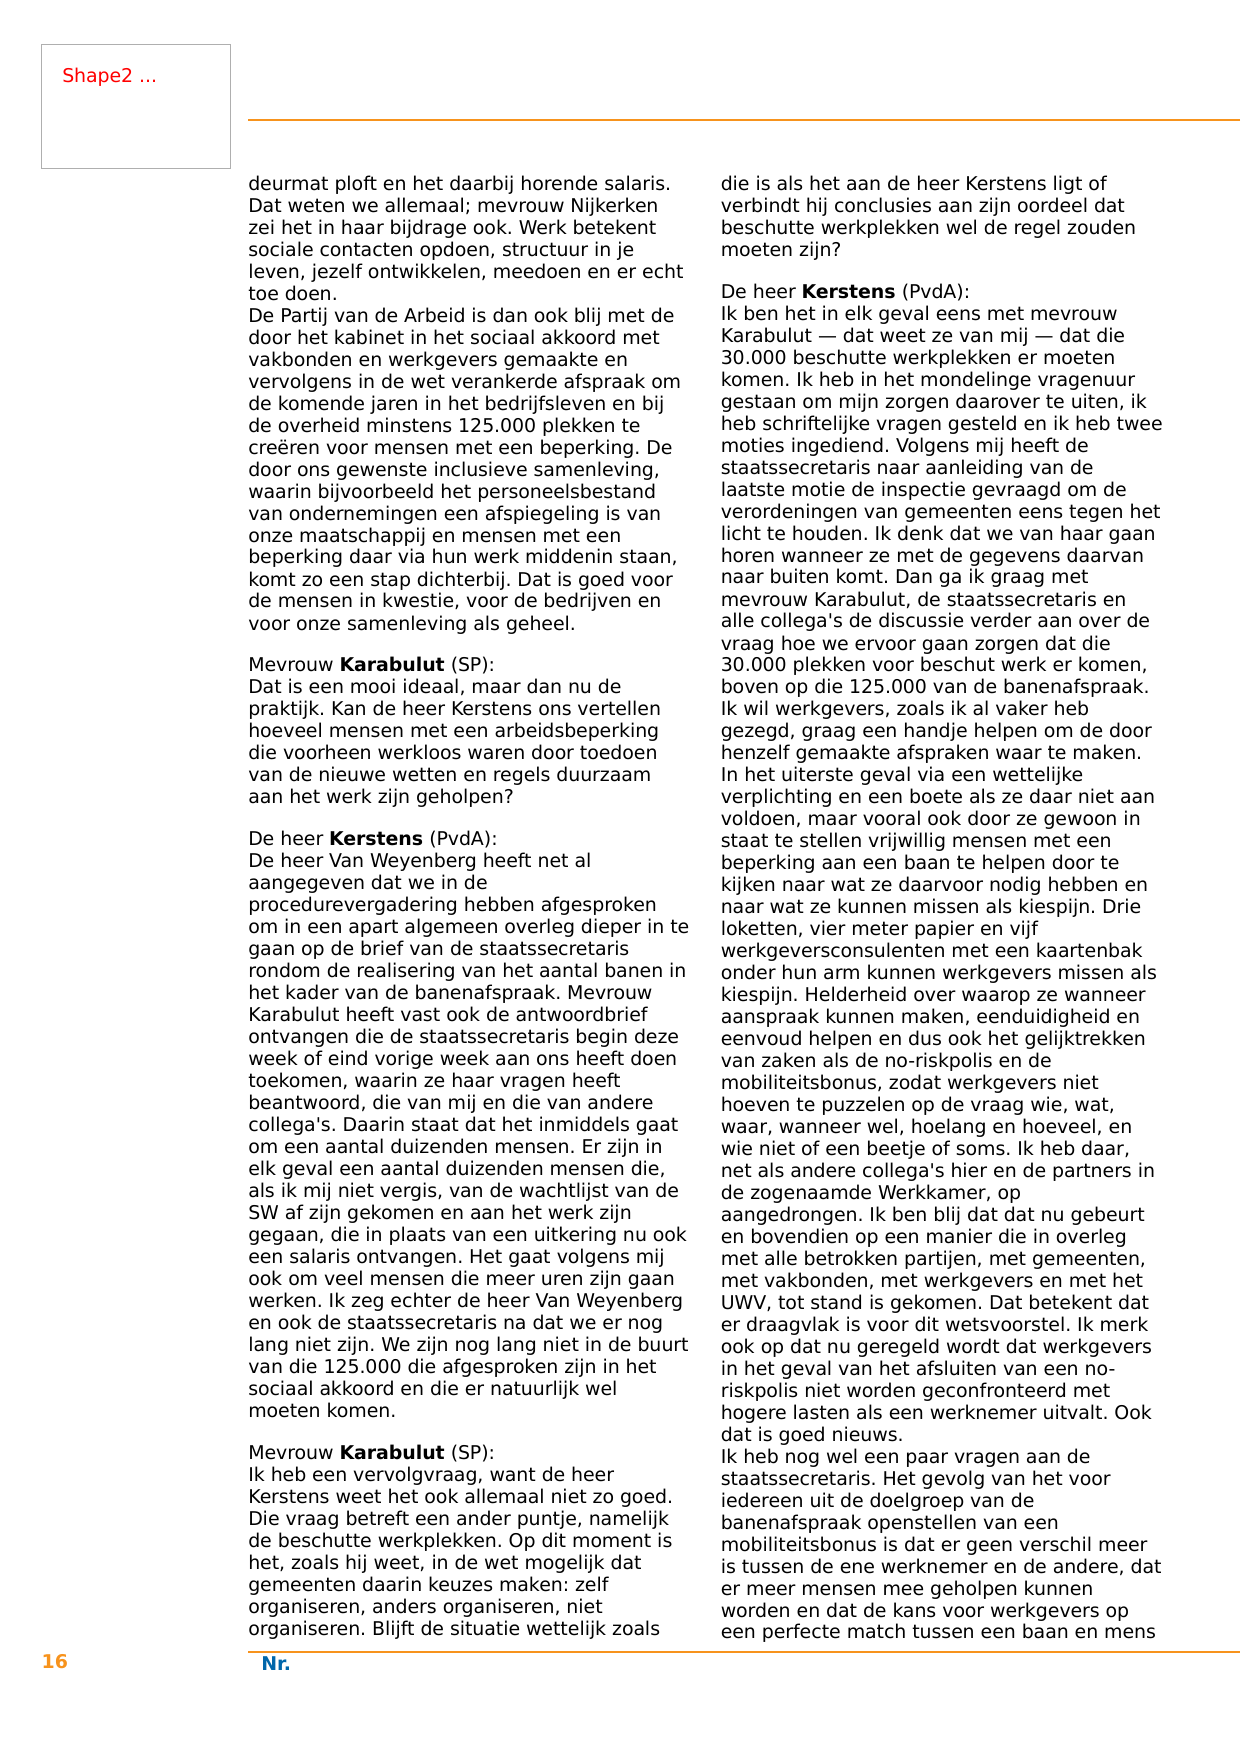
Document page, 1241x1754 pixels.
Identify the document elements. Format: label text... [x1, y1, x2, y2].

text De heer Kerstens (PvdA): [248, 828, 691, 850]
text die is als het aan de heer Kerstens ligt of verbindt hij conclusies aan zijn oordeel dat beschutte werkplekken wel de regel zouden moeten zijn? [721, 173, 1163, 261]
text Ik wil werkgevers, zoals ik al vaker heb gezegd, graag een handje helpen om de door henzelf gemaakte afspraken waar te maken. In het uiterste geval via een wettelijke verplichting en een boete als ze daar niet aan voldoen, maar vooral ook door ze gewoon in staat te stellen vrijwillig mensen met een beperking aan een baan te helpen door te kijken naar wat ze daarvoor nodig hebben en naar wat ze kunnen missen als kiespijn. Drie loketten, vier meter papier en vijf werkgeversconsulenten met een kaartenbak onder hun arm kunnen werkgevers missen als kiespijn. Helderheid over waarop ze wanneer aanspraak kunnen maken, eenduidigheid en eenvoud helpen en dus ook het gelijktrekken van zaken als de no-riskpolis en de mobiliteitsbonus, zodat werkgevers niet hoeven te puzzelen op de vraag wie, wat, waar, wanneer wel, hoelang en hoeveel, en wie niet of een beetje of soms. Ik heb daar, net als andere collega's hier en de partners in de zogenaamde Werkkamer, op aangedrongen. Ik ben blij dat dat nu gebeurt en bovendien op een manier die in overleg met alle betrokken partijen, met gemeenten, met vakbonden, met werkgevers en met het UWV, tot stand is gekomen. Dat betekent dat er draagvlak is voor dit wetsvoorstel. Ik merk ook op dat nu geregeld wordt dat werkgevers in het geval van het afsluiten van een no-riskpolis niet worden geconfronteerd met hogere lasten als een werknemer uitvalt. Ook dat is goed nieuws. [721, 698, 1163, 1446]
text Ik ben het in elk geval eens met mevrouw Karabulut — dat weet ze van mij — dat die 30.000 beschutte werkplekken er moeten komen. Ik heb in het mondelinge vragenuur gestaan om mijn zorgen daarover te uiten, ik heb schriftelijke vragen gesteld en ik heb twee moties ingediend. Volgens mij heeft de staatssecretaris naar aanleiding van de laatste motie de inspectie gevraagd om de verordeningen van gemeenten eens tegen het licht te houden. Ik denk dat we van haar gaan horen wanneer ze met de gegevens daarvan naar buiten komt. Dan ga ik graag met mevrouw Karabulut, de staatssecretaris en alle collega's de discussie verder aan over de vraag hoe we ervoor gaan zorgen dat die 30.000 plekken voor beschut werk er komen, boven op die 125.000 van de banenafspraak. [721, 303, 1163, 698]
text Mevrouw Karabulut (SP): [248, 654, 691, 676]
text De heer Kerstens (PvdA): [721, 281, 1163, 303]
text De heer Van Weyenberg heeft net al aangegeven dat we in de procedurevergadering hebben afgesproken om in een apart algemeen overleg dieper in te gaan op de brief van de staatssecretaris rondom de realisering van het aantal banen in het kader van de banenafspraak. Mevrouw Karabulut heeft vast ook de antwoordbrief ontvangen die de staatssecretaris begin deze week of eind vorige week aan ons heeft doen toekomen, waarin ze haar vragen heeft beantwoord, die van mij en die van andere collega's. Daarin staat dat het inmiddels gaat om een aantal duizenden mensen. Er zijn in elk geval een aantal duizenden mensen die, als ik mij niet vergis, van de wachtlijst van de SW af zijn gekomen en aan het werk zijn gegaan, die in plaats van een uitkering nu ook een salaris ontvangen. Het gaat volgens mij ook om veel mensen die meer uren zijn gaan werken. Ik zeg echter de heer Van Weyenberg en ook de staatssecretaris na dat we er nog lang niet zijn. We zijn nog lang niet in de buurt van die 125.000 die afgesproken zijn in het sociaal akkoord en die er natuurlijk wel moeten komen. [248, 850, 691, 1422]
text De Partij van de Arbeid is dan ook blij met de door het kabinet in het sociaal akkoord met vakbonden en werkgevers gemaakte en vervolgens in de wet verankerde afspraak om de komende jaren in het bedrijfsleven en bij de overheid minstens 125.000 plekken te creëren voor mensen met een beperking. De door ons gewenste inclusieve samenleving, waarin bijvoorbeeld het personeelsbestand van ondernemingen een afspiegeling is van onze maatschappij en mensen met een beperking daar via hun werk middenin staan, komt zo een stap dichterbij. Dat is goed voor de mensen in kwestie, voor de bedrijven en voor onze samenleving als geheel. [248, 305, 691, 634]
text Ik heb een vervolgvraag, want de heer Kerstens weet het ook allemaal niet zo goed. Die vraag betreft een ander puntje, namelijk de beschutte werkplekken. Op dit moment is het, zoals hij weet, in de wet mogelijk dat gemeenten daarin keuzes maken: zelf organiseren, anders organiseren, niet organiseren. Blijft de situatie wettelijk zoals [248, 1464, 691, 1639]
text Dat is een mooi ideaal, maar dan nu de praktijk. Kan de heer Kerstens ons vertellen hoeveel mensen met een arbeidsbeperking die voorheen werkloos waren door toedoen van de nieuwe wetten en regels duurzaam aan het werk zijn geholpen? [248, 676, 691, 808]
text deurmat ploft en het daarbij horende salaris. Dat weten we allemaal; mevrouw Nijkerken zei het in haar bijdrage ook. Werk betekent sociale contacten opdoen, structuur in je leven, jezelf ontwikkelen, meedoen en er echt toe doen. [248, 173, 691, 305]
text Ik heb nog wel een paar vragen aan de staatssecretaris. Het gevolg van het voor iedereen uit de doelgroep van de banenafspraak openstellen van een mobiliteitsbonus is dat er geen verschil meer is tussen de ene werknemer en de andere, dat er meer mensen mee geholpen kunnen worden en dat de kans voor werkgevers op een perfecte match tussen een baan en mens [721, 1446, 1163, 1643]
text Mevrouw Karabulut (SP): [248, 1442, 691, 1464]
